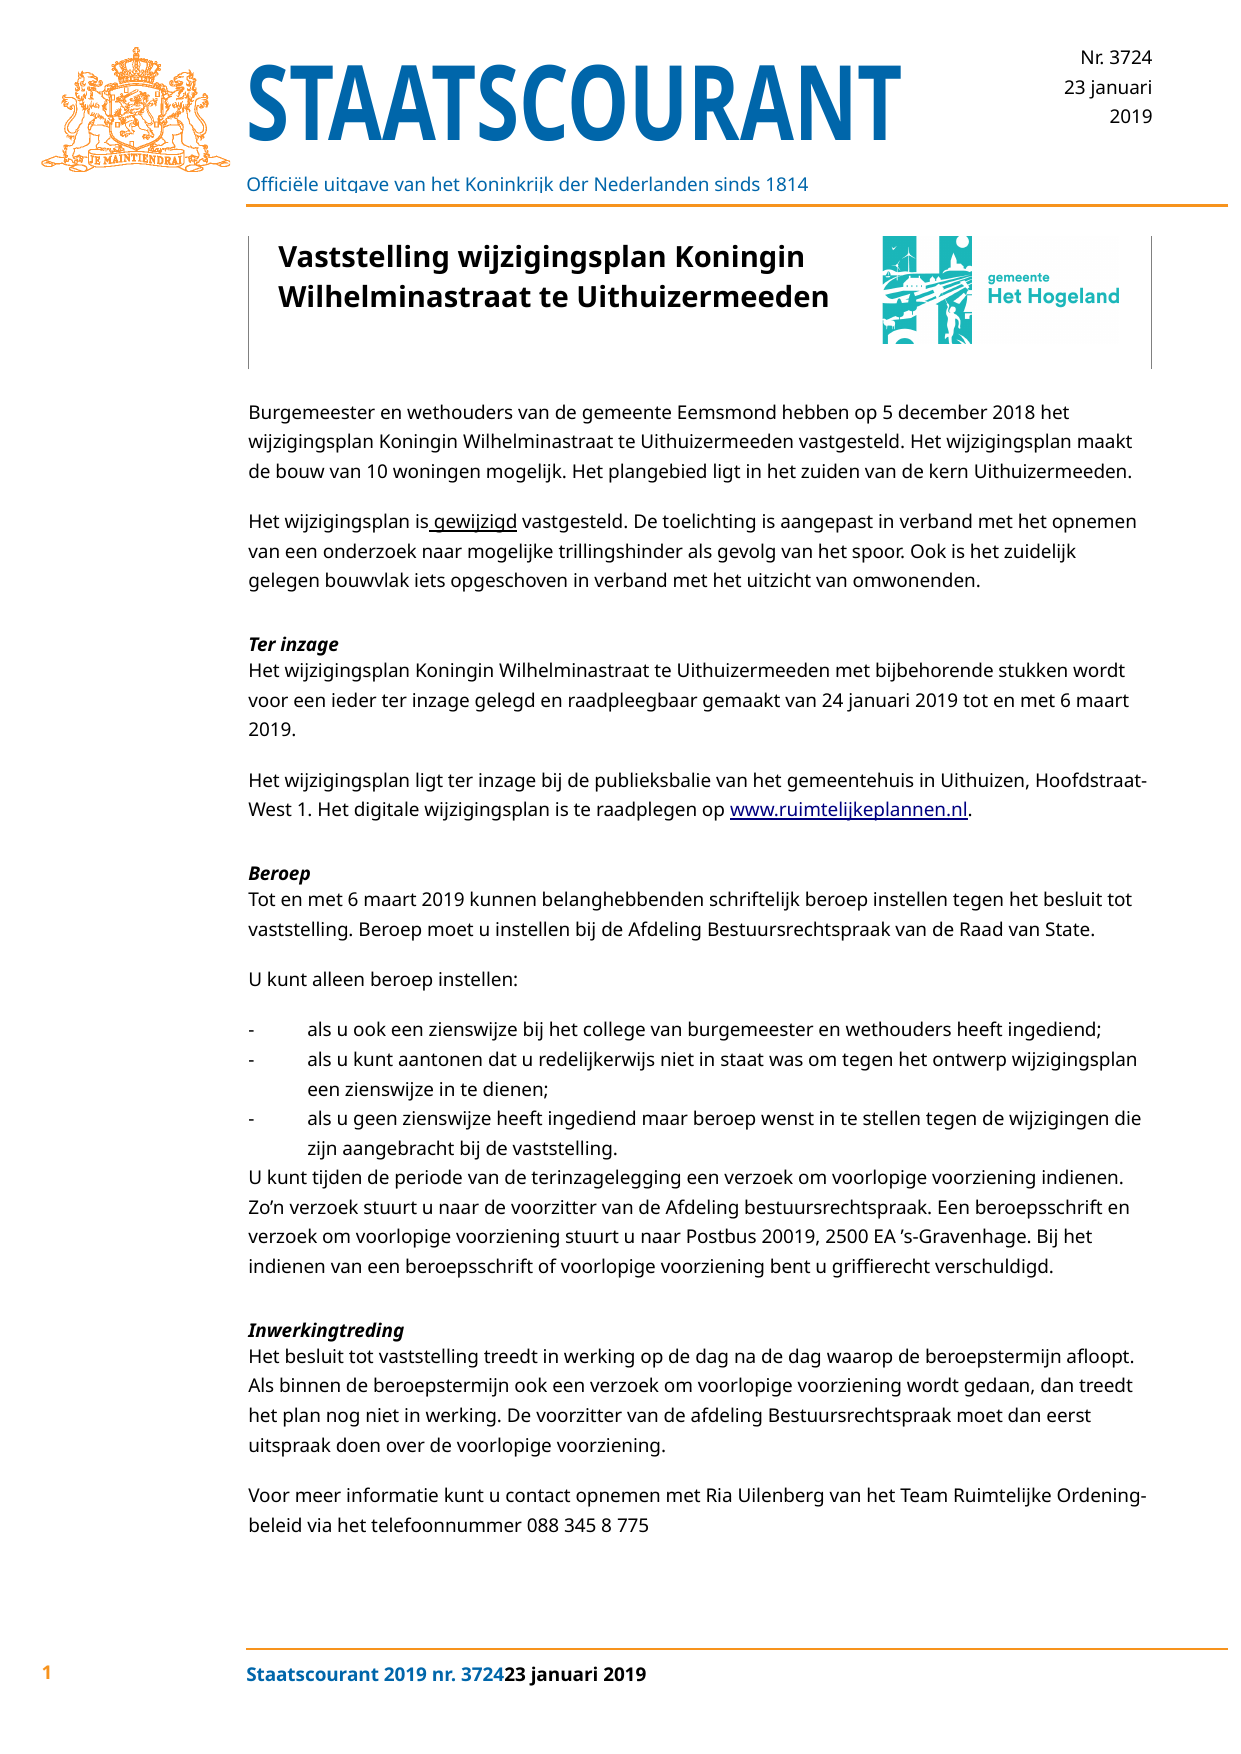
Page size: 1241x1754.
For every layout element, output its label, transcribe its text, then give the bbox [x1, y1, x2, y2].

text Het wijzigingsplan is gewijzigd vastgesteld. De toelichting is aangepast in verband met het opnemen van een onderzoek naar mogelijke trillingshinder als gevolg van het spoor. Ook is het zuidelijk gelegen bouwvlak iets opgeschoven in verband met het uitzicht van omwonenden. [248, 508, 1152, 593]
text Beroep [248, 861, 1152, 886]
picture [882, 236, 1119, 344]
text Burgemeester en wethouders van de gemeente Eemsmond hebben op 5 december 2018 het wijzigingsplan Koningin Wilhelminastraat te Uithuizermeeden vastgesteld. Het wijzigingsplan maakt de bouw van 10 woningen mogelijk. Het plangebied ligt in het zuiden van de kern Uithuizermeeden. [248, 399, 1152, 484]
text Voor meer informatie kunt u contact opnemen met Ria Uilenberg van het Team Ruimtelijke Ordening-beleid via het telefoonnummer 088 345 8 775 [248, 1482, 1152, 1537]
text Het besluit tot vaststelling treedt in werking op de dag na de dag waarop de beroepstermijn afloopt. Als binnen de beroepstermijn ook een verzoek om voorlopige voorziening wordt gedaan, dan treedt het plan nog niet in werking. De voorzitter van de afdeling Bestuursrechtspraak moet dan eerst uitspraak doen over de voorlopige voorziening. [248, 1343, 1152, 1457]
text Het wijzigingsplan ligt ter inzage bij de publieksbalie van het gemeentehuis in Uithuizen, Hoofdstraat-West 1. Het digitale wijzigingsplan is te raadplegen op www.ruimtelijkeplannen.nl. [248, 767, 1152, 822]
list als u ook een zienswijze bij het college van burgemeester en wethouders heeft ingediend; [248, 1017, 1152, 1042]
table_header Vaststelling wijzigingsplan Koningin Wilhelminastraat te Uithuizermeeden [249, 236, 850, 369]
picture [41, 47, 231, 172]
list als u kunt aantonen dat u redelijkerwijs niet in staat was om tegen het ontwerp wijzigingsplan een zienswijze in te dienen; [248, 1046, 1152, 1102]
text Inwerkingtreding [248, 1317, 1152, 1343]
text Tot en met 6 maart 2019 kunnen belanghebbenden schriftelijk beroep instellen tegen het besluit tot vaststelling. Beroep moet u instellen bij de Afdeling Bestuursrechtspraak van de Raad van State. [248, 886, 1152, 942]
table_header [850, 236, 1151, 369]
text Ter inzage [248, 632, 1152, 657]
list als u geen zienswijze heeft ingediend maar beroep wenst in te stellen tegen de wijzigingen die zijn aangebracht bij de vaststelling. [248, 1105, 1152, 1161]
text U kunt tijden de periode van de terinzagelegging een verzoek om voorlopige voorziening indienen. Zo’n verzoek stuurt u naar de voorzitter van de Afdeling bestuursrechtspraak. Een beroepsschrift en verzoek om voorlopige voorziening stuurt u naar Postbus 20019, 2500 EA ’s-Gravenhage. Bij het indienen van een beroepsschrift of voorlopige voorziening bent u griffierecht verschuldigd. [248, 1164, 1152, 1279]
text U kunt alleen beroep instellen: [248, 966, 1152, 992]
text Het wijzigingsplan Koningin Wilhelminastraat te Uithuizermeeden met bijbehorende stukken wordt voor een ieder ter inzage gelegd en raadpleegbaar gemaakt van 24 januari 2019 tot en met 6 maart 2019. [248, 657, 1152, 742]
